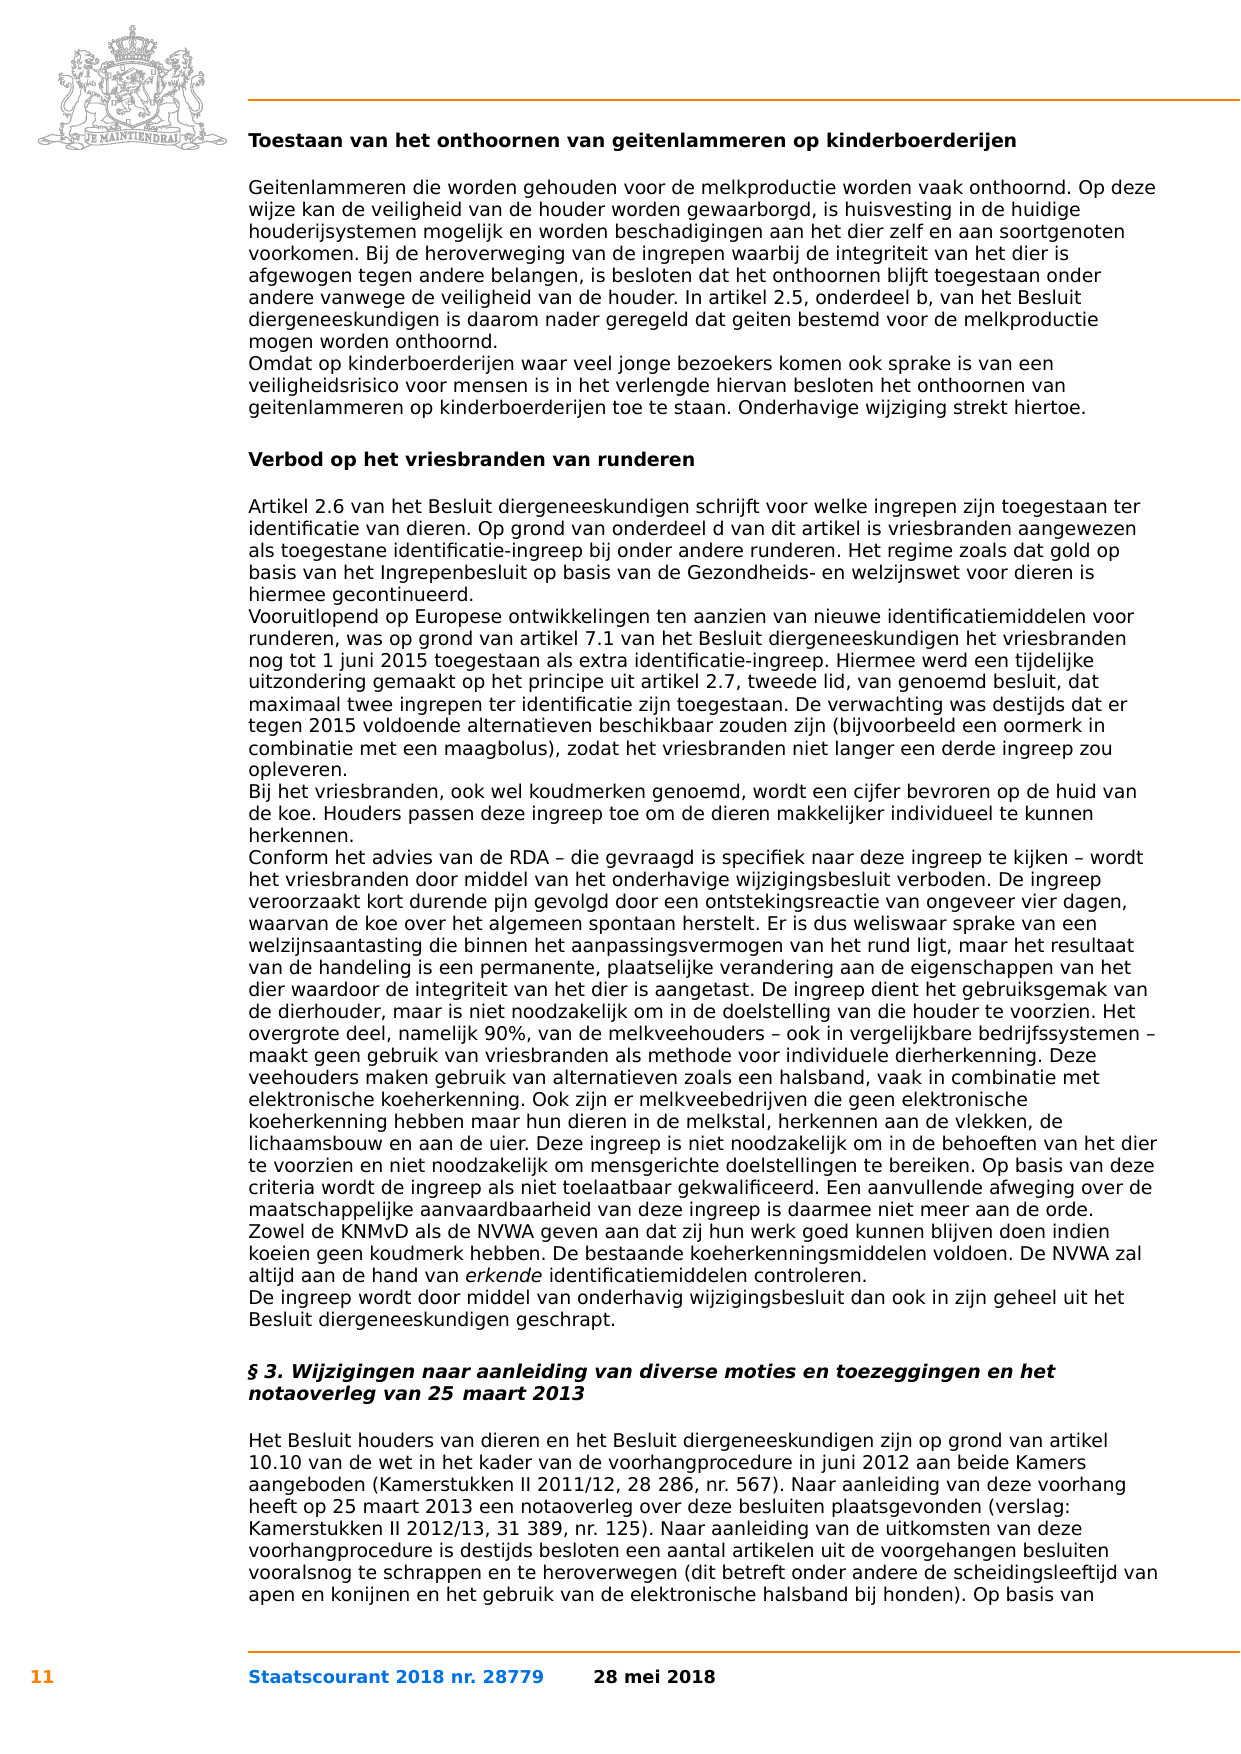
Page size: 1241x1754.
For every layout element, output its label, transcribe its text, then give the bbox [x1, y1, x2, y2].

text Het Besluit houders van dieren en het Besluit diergeneeskundigen zijn op grond van artikel 10.10 van de wet in het kader van de voorhangprocedure in juni 2012 aan beide Kamers aangeboden (Kamerstukken II 2011/12, 28 286, nr. 567). Naar aanleiding van deze voorhang heeft op 25 maart 2013 een notaoverleg over deze besluiten plaatsgevonden (verslag: Kamerstukken II 2012/13, 31 389, nr. 125). Naar aanleiding van de uitkomsten van deze voorhangprocedure is destijds besloten een aantal artikelen uit de voorgehangen besluiten vooralsnog te schrappen en te heroverwegen (dit betreft onder andere de scheidingsleeftijd van apen en konijnen en het gebruik van de elektronische halsband bij honden). Op basis van [248, 1430, 1163, 1606]
text Zowel de KNMvD als de NVWA geven aan dat zij hun werk goed kunnen blijven doen indien koeien geen koudmerk hebben. De bestaande koeherkenningsmiddelen voldoen. De NVWA zal altijd aan de hand van erkende identificatiemiddelen controleren. [248, 1221, 1163, 1287]
subtitle Toestaan van het onthoornen van geitenlammeren op kinderboerderijen [248, 130, 1163, 152]
text Artikel 2.6 van het Besluit diergeneeskundigen schrijft voor welke ingrepen zijn toegestaan ter identificatie van dieren. Op grond van onderdeel d van dit artikel is vriesbranden aangewezen als toegestane identificatie-ingreep bij onder andere runderen. Het regime zoals dat gold op basis van het Ingrepenbesluit op basis van de Gezondheids- en welzijnswet voor dieren is hiermee gecontinueerd. [248, 496, 1163, 606]
picture [38, 25, 227, 150]
text Bij het vriesbranden, ook wel koudmerken genoemd, wordt een cijfer bevroren op de huid van de koe. Houders passen deze ingreep toe om de dieren makkelijker individueel te kunnen herkennen. [248, 781, 1163, 847]
text Geitenlammeren die worden gehouden voor de melkproductie worden vaak onthoornd. Op deze wijze kan de veiligheid van de houder worden gewaarborgd, is huisvesting in de huidige houderijsystemen mogelijk en worden beschadigingen aan het dier zelf en aan soortgenoten voorkomen. Bij de heroverweging van de ingrepen waarbij de integriteit van het dier is afgewogen tegen andere belangen, is besloten dat het onthoornen blijft toegestaan onder andere vanwege de veiligheid van de houder. In artikel 2.5, onderdeel b, van het Besluit diergeneeskundigen is daarom nader geregeld dat geiten bestemd voor de melkproductie mogen worden onthoornd. [248, 177, 1163, 353]
text Vooruitlopend op Europese ontwikkelingen ten aanzien van nieuwe identificatiemiddelen voor runderen, was op grond van artikel 7.1 van het Besluit diergeneeskundigen het vriesbranden nog tot 1 juni 2015 toegestaan als extra identificatie-ingreep. Hiermee werd een tijdelijke uitzondering gemaakt op het principe uit artikel 2.7, tweede lid, van genoemd besluit, dat maximaal twee ingrepen ter identificatie zijn toegestaan. De verwachting was destijds dat er tegen 2015 voldoende alternatieven beschikbaar zouden zijn (bijvoorbeeld een oormerk in combinatie met een maagbolus), zodat het vriesbranden niet langer een derde ingreep zou opleveren. [248, 606, 1163, 781]
text Conform het advies van de RDA – die gevraagd is specifiek naar deze ingreep te kijken – wordt het vriesbranden door middel van het onderhavige wijzigingsbesluit verboden. De ingreep veroorzaakt kort durende pijn gevolgd door een ontstekingsreactie van ongeveer vier dagen, waarvan de koe over het algemeen spontaan herstelt. Er is dus weliswaar sprake van een welzijnsaantasting die binnen het aanpassingsvermogen van het rund ligt, maar het resultaat van de handeling is een permanente, plaatselijke verandering aan de eigenschappen van het dier waardoor de integriteit van het dier is aangetast. De ingreep dient het gebruiksgemak van de dierhouder, maar is niet noodzakelijk om in de doelstelling van die houder te voorzien. Het overgrote deel, namelijk 90%, van de melkveehouders – ook in vergelijkbare bedrijfssystemen – maakt geen gebruik van vriesbranden als methode voor individuele dierherkenning. Deze veehouders maken gebruik van alternatieven zoals een halsband, vaak in combinatie met elektronische koeherkenning. Ook zijn er melkveebedrijven die geen elektronische koeherkenning hebben maar hun dieren in de melkstal, herkennen aan de vlekken, de lichaamsbouw en aan de uier. Deze ingreep is niet noodzakelijk om in de behoeften van het dier te voorzien en niet noodzakelijk om mensgerichte doelstellingen te bereiken. Op basis van deze criteria wordt de ingreep als niet toelaatbaar gekwalificeerd. Een aanvullende afweging over de maatschappelijke aanvaardbaarheid van deze ingreep is daarmee niet meer aan de orde. [248, 847, 1163, 1221]
subtitle Verbod op het vriesbranden van runderen [248, 449, 1163, 471]
subtitle § 3. Wijzigingen naar aanleiding van diverse moties en toezeggingen en het notaoverleg van 25 maart 2013 [248, 1361, 1163, 1405]
text De ingreep wordt door middel van onderhavig wijzigingsbesluit dan ook in zijn geheel uit het Besluit diergeneeskundigen geschrapt. [248, 1287, 1163, 1331]
text Omdat op kinderboerderijen waar veel jonge bezoekers komen ook sprake is van een veiligheidsrisico voor mensen is in het verlengde hiervan besloten het onthoornen van geitenlammeren op kinderboerderijen toe te staan. Onderhavige wijziging strekt hiertoe. [248, 353, 1163, 419]
